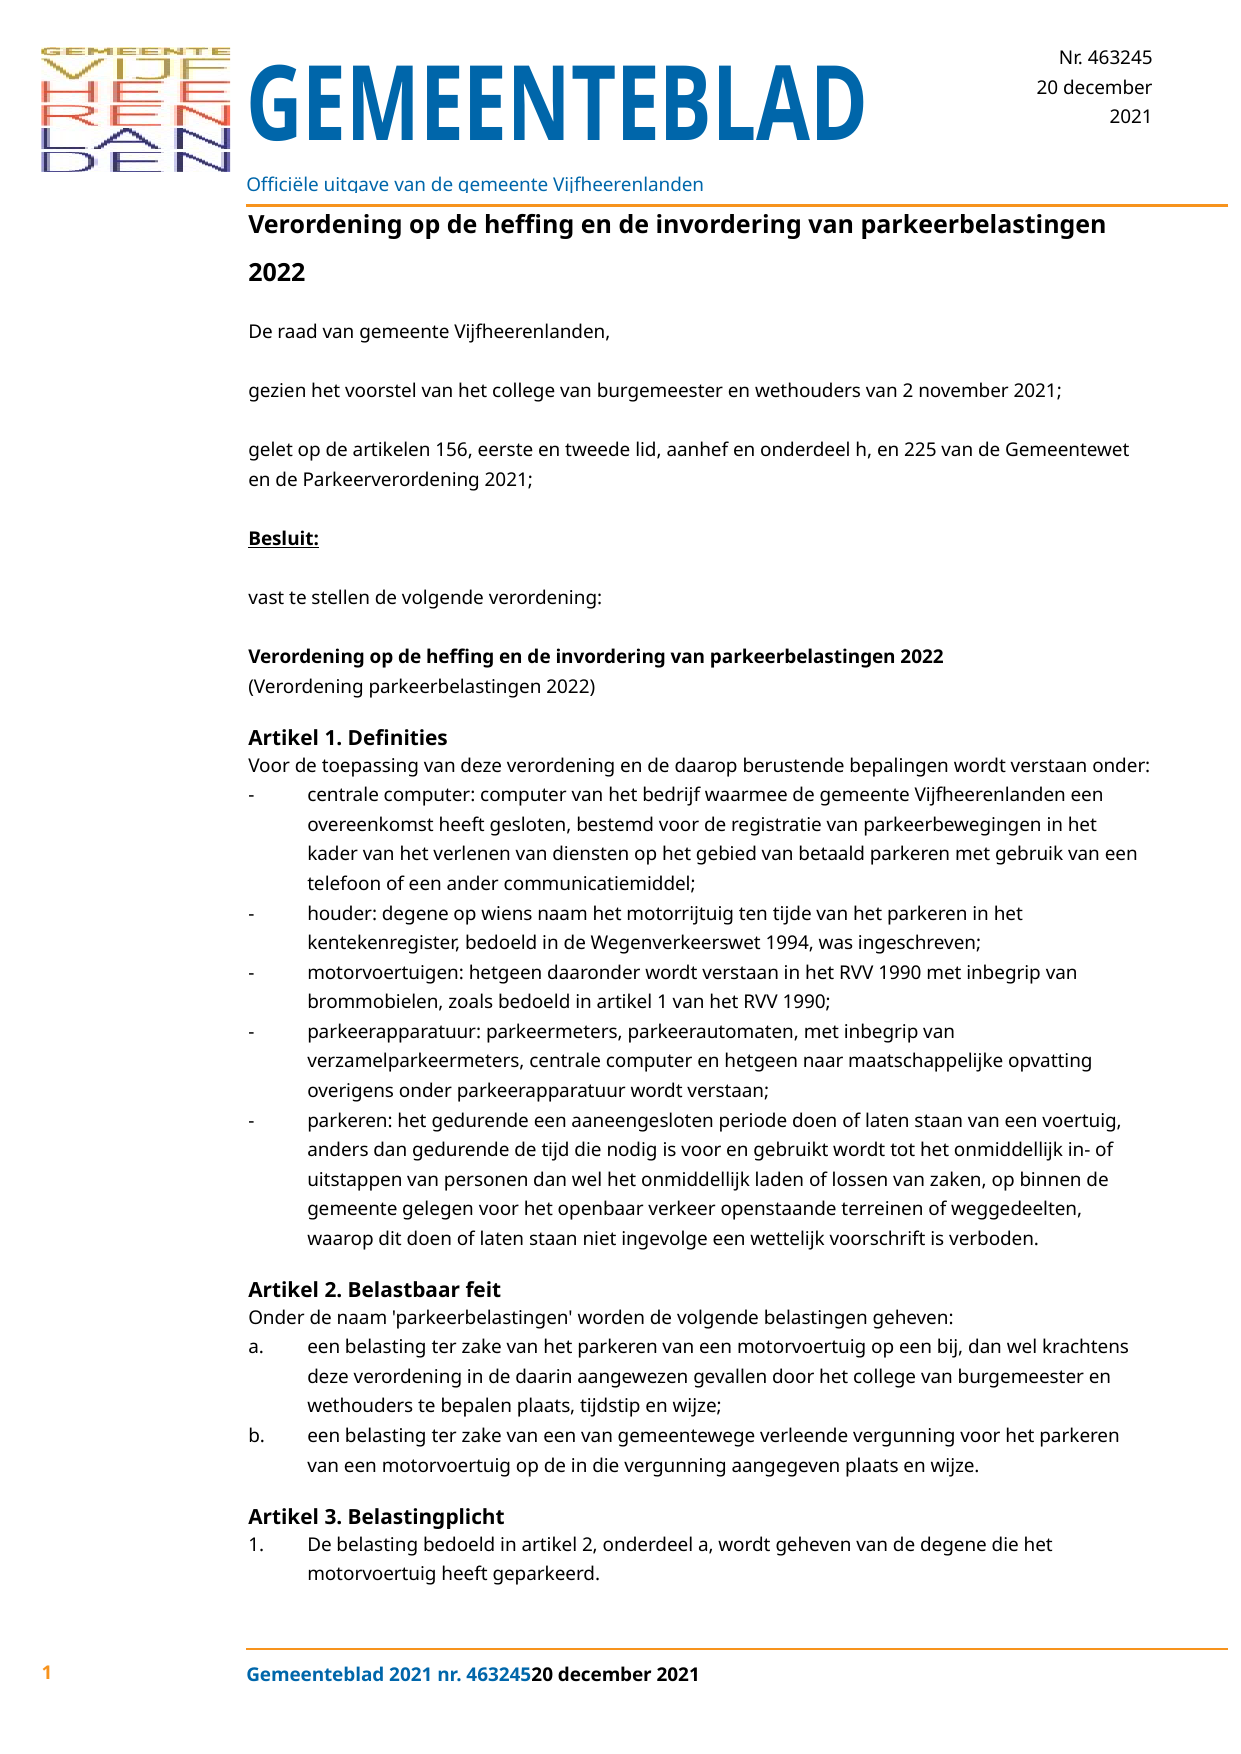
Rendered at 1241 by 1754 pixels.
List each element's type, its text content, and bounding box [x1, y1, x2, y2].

text De raad van gemeente Vijfheerenlanden, [248, 318, 1152, 344]
list centrale computer: computer van het bedrijf waarmee de gemeente Vijfheerenlanden een overeenkomst heeft gesloten, bestemd voor de registratie van parkeerbewegingen in het kader van het verlenen van diensten op het gebied van betaald parkeren met gebruik van een telefoon of een ander communicatiemiddel; [248, 781, 1152, 896]
text gezien het voorstel van het college van burgemeester en wethouders van 2 november 2021; [248, 377, 1152, 403]
text Verordening op de heffing en de invordering van parkeerbelastingen 2022 [248, 207, 1152, 288]
list parkeerapparatuur: parkeermeters, parkeerautomaten, met inbegrip van verzamelparkeermeters, centrale computer en hetgeen naar maatschappelijke opvatting overigens onder parkeerapparatuur wordt verstaan; [248, 1018, 1152, 1103]
text Artikel 1. Definities [248, 723, 1152, 752]
picture [41, 47, 231, 172]
text Onder de naam 'parkeerbelastingen' worden de volgende belastingen geheven: [248, 1304, 1152, 1330]
text vast te stellen de volgende verordening: [248, 584, 1152, 610]
text Artikel 3. Belastingplicht [248, 1502, 1152, 1531]
list een belasting ter zake van een van gemeentewege verleende vergunning voor het parkeren van een motorvoertuig op de in die vergunning aangegeven plaats en wijze. [248, 1422, 1152, 1478]
text Voor de toepassing van deze verordening en de daarop berustende bepalingen wordt verstaan onder: [248, 752, 1152, 777]
text Besluit: [248, 525, 1152, 551]
text Artikel 2. Belastbaar feit [248, 1276, 1152, 1304]
text Verordening op de heffing en de invordering van parkeerbelastingen 2022 [248, 643, 1152, 669]
list De belasting bedoeld in artikel 2, onderdeel a, wordt geheven van de degene die het motorvoertuig heeft geparkeerd. [248, 1531, 1152, 1586]
list parkeren: het gedurende een aaneengesloten periode doen of laten staan van een voertuig, anders dan gedurende de tijd die nodig is voor en gebruikt wordt tot het onmiddellijk in- of uitstappen van personen dan wel het onmiddellijk laden of lossen van zaken, op binnen de gemeente gelegen voor het openbaar verkeer openstaande terreinen of weggedeelten, waarop dit doen of laten staan niet ingevolge een wettelijk voorschrift is verboden. [248, 1107, 1152, 1251]
list een belasting ter zake van het parkeren van een motorvoertuig op een bij, dan wel krachtens deze verordening in de daarin aangewezen gevallen door het college van burgemeester en wethouders te bepalen plaats, tijdstip en wijze; [248, 1333, 1152, 1418]
text (Verordening parkeerbelastingen 2022) [248, 673, 1152, 699]
list motorvoertuigen: hetgeen daaronder wordt verstaan in het RVV 1990 met inbegrip van brommobielen, zoals bedoeld in artikel 1 van het RVV 1990; [248, 959, 1152, 1014]
list houder: degene op wiens naam het motorrijtuig ten tijde van het parkeren in het kentekenregister, bedoeld in de Wegenverkeerswet 1994, was ingeschreven; [248, 900, 1152, 955]
text gelet op de artikelen 156, eerste en tweede lid, aanhef en onderdeel h, en 225 van de Gemeentewet en de Parkeerverordening 2021; [248, 436, 1152, 492]
